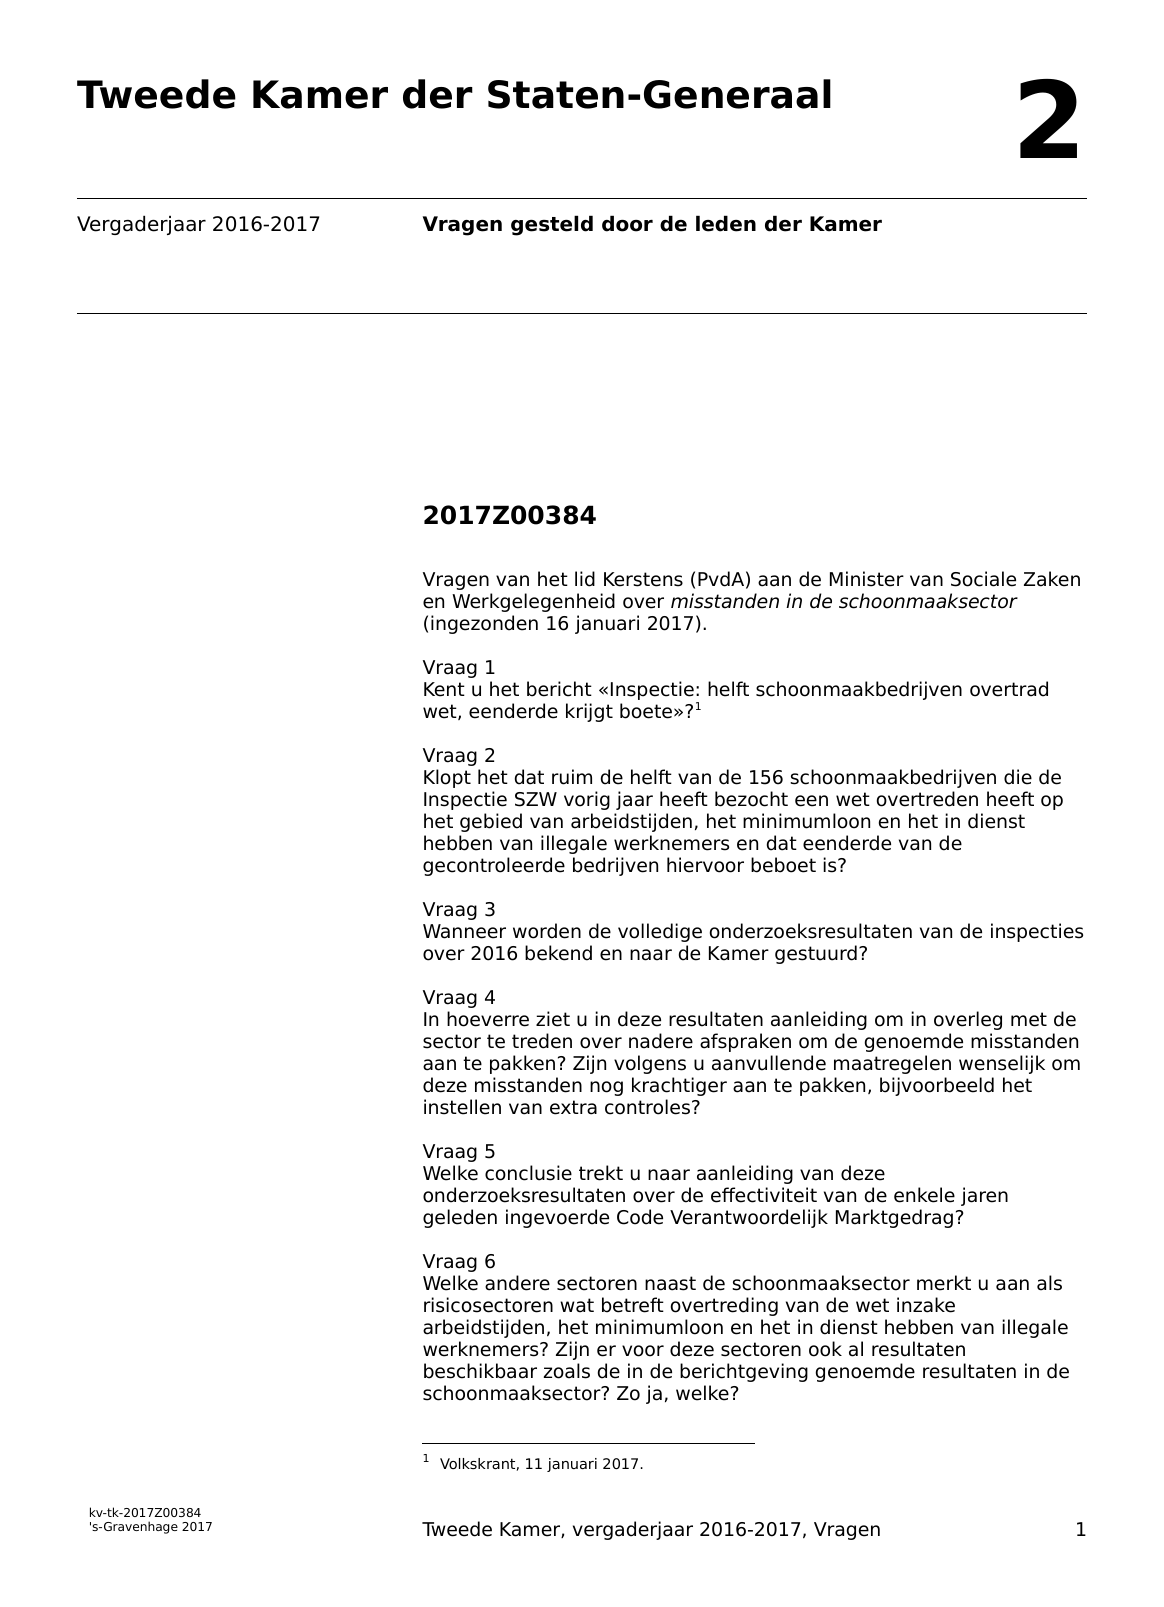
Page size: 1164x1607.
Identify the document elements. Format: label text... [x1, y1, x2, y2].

text Wanneer worden de volledige onderzoeksresultaten van de inspecties over 2016 bekend en naar de Kamer gestuurd? [422, 921, 1087, 965]
text 2017Z00384 [422, 501, 1087, 531]
text Vraag 6 [422, 1251, 1087, 1273]
text kv-tk-2017Z00384 [88, 1506, 323, 1520]
text Welke andere sectoren naast de schoonmaaksector merkt u aan als risicosectoren wat betreft overtreding van de wet inzake arbeidstijden, het minimumloon en het in dienst hebben van illegale werknemers? Zijn er voor deze sectoren ook al resultaten beschikbaar zoals de in de berichtgeving genoemde resultaten in de schoonmaaksector? Zo ja, welke? [422, 1273, 1087, 1405]
text Welke conclusie trekt u naar aanleiding van deze onderzoeksresultaten over de effectiviteit van de enkele jaren geleden ingevoerde Code Verantwoordelijk Marktgedrag? [422, 1163, 1087, 1229]
text Vraag 1 [422, 657, 1087, 679]
text Vragen van het lid Kerstens (PvdA) aan de Minister van Sociale Zaken en Werkgelegenheid over misstanden in de schoonmaaksector (ingezonden 16 januari 2017). [422, 569, 1087, 635]
text Vraag 4 [422, 987, 1087, 1009]
table_header Tweede Kamer der Staten-Generaal [77, 59, 886, 198]
text In hoeverre ziet u in deze resultaten aanleiding om in overleg met de sector te treden over nadere afspraken om de genoemde misstanden aan te pakken? Zijn volgens u aanvullende maatregelen wenselijk om deze misstanden nog krachtiger aan te pakken, bijvoorbeeld het instellen van extra controles? [422, 1009, 1087, 1119]
table_cell Vragen gesteld door de leden der Kamer [422, 199, 1087, 313]
text Vraag 5 [422, 1141, 1087, 1163]
text Vraag 3 [422, 899, 1087, 921]
table_header 2 [886, 59, 1087, 198]
text Vraag 2 [422, 745, 1087, 767]
text Kent u het bericht «Inspectie: helft schoonmaakbedrijven overtrad wet, eenderde krijgt boete»? [422, 679, 1087, 723]
text 's-Gravenhage 2017 [88, 1520, 323, 1534]
text Volkskrant, 11 januari 2017. [422, 1452, 1087, 1474]
table_cell Vergaderjaar 2016-2017 [77, 199, 422, 313]
text Klopt het dat ruim de helft van de 156 schoonmaakbedrijven die de Inspectie SZW vorig jaar heeft bezocht een wet overtreden heeft op het gebied van arbeidstijden, het minimumloon en het in dienst hebben van illegale werknemers en dat eenderde van de gecontroleerde bedrijven hiervoor beboet is? [422, 767, 1087, 877]
